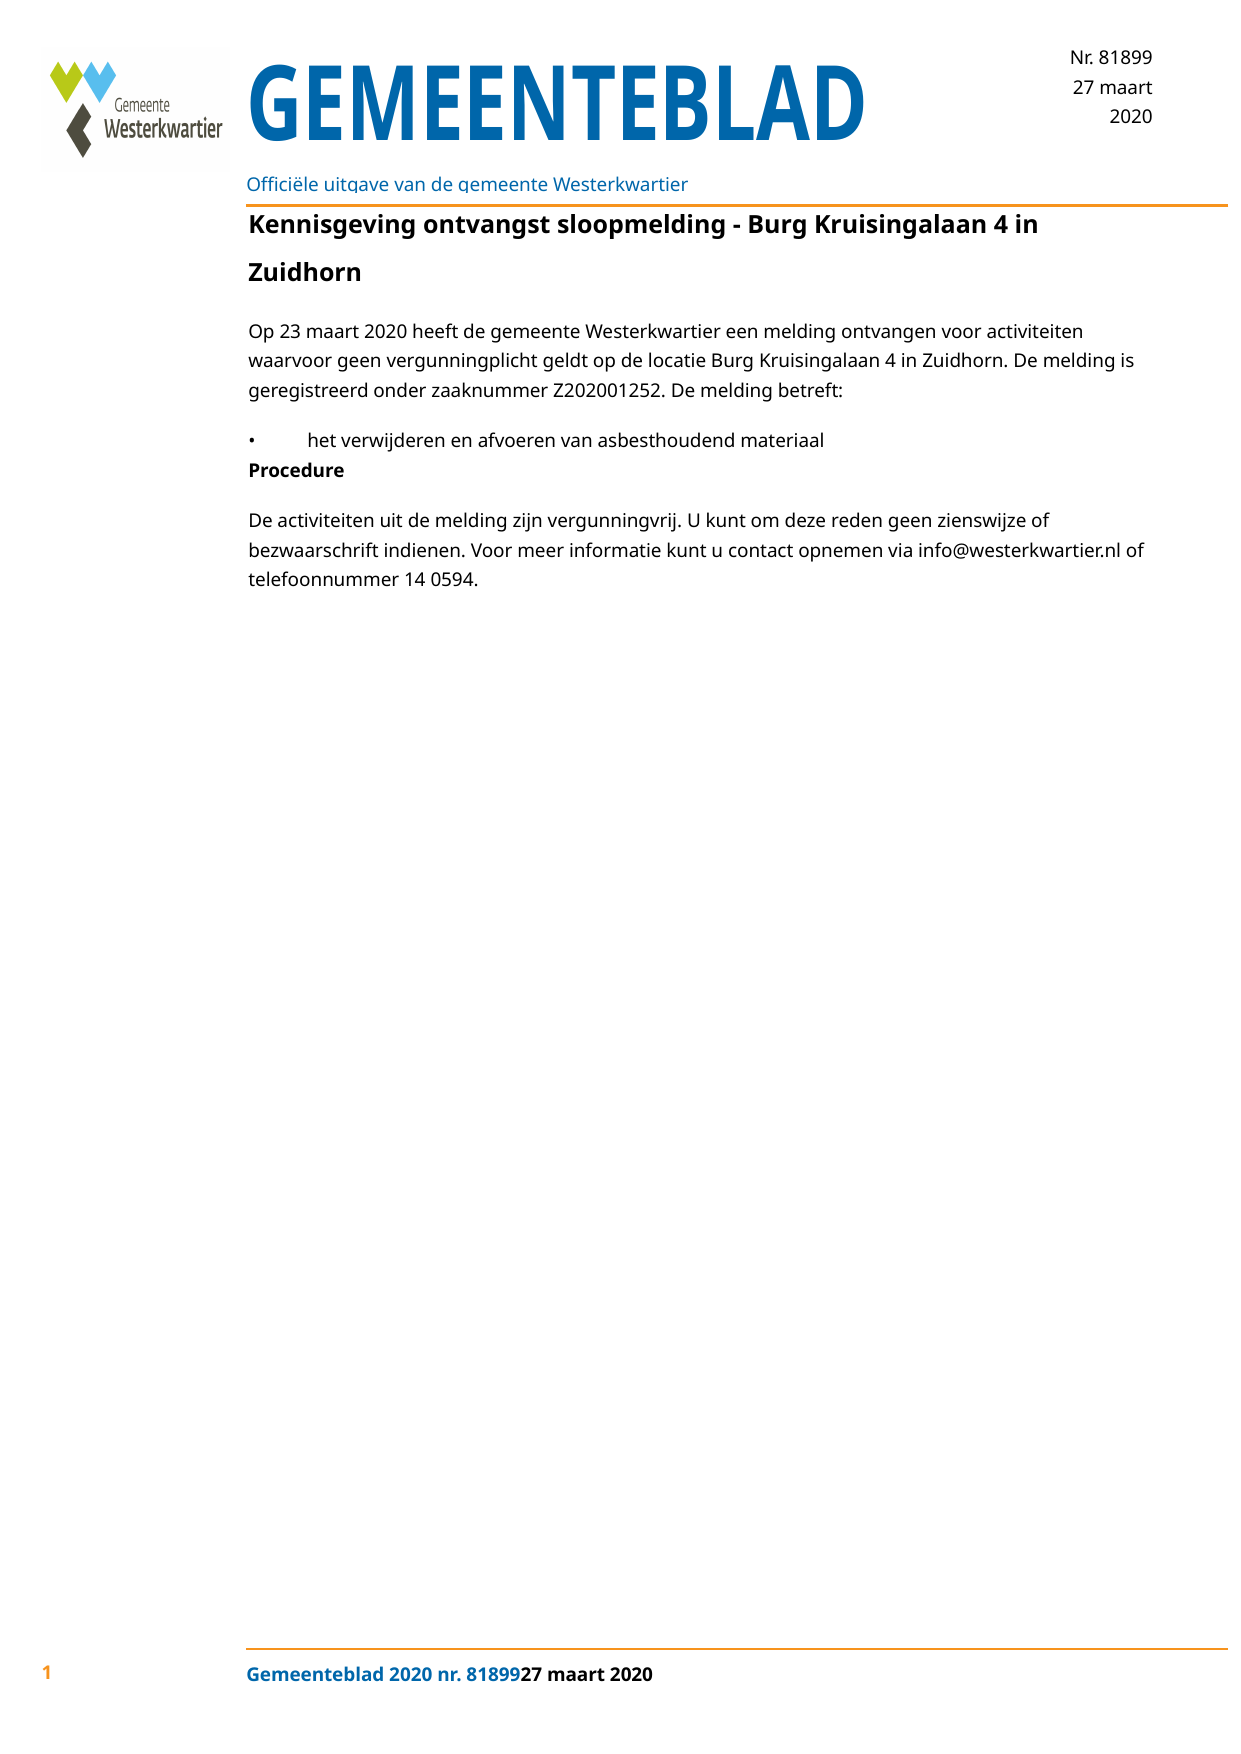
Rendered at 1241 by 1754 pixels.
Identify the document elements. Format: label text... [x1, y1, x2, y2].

picture [41, 47, 231, 172]
text Kennisgeving ontvangst sloopmelding - Burg Kruisingalaan 4 in Zuidhorn [248, 207, 1152, 288]
list het verwijderen en afvoeren van asbesthoudend materiaal [248, 427, 1152, 453]
text Op 23 maart 2020 heeft de gemeente Westerkwartier een melding ontvangen voor activiteiten waarvoor geen vergunningplicht geldt op de locatie Burg Kruisingalaan 4 in Zuidhorn. De melding is geregistreerd onder zaaknummer Z202001252. De melding betreft: [248, 318, 1152, 403]
text De activiteiten uit de melding zijn vergunningvrij. U kunt om deze reden geen zienswijze of bezwaarschrift indienen. Voor meer informatie kunt u contact opnemen via info@westerkwartier.nl of telefoonnummer 14 0594. [248, 507, 1152, 592]
text Procedure [248, 457, 1152, 483]
